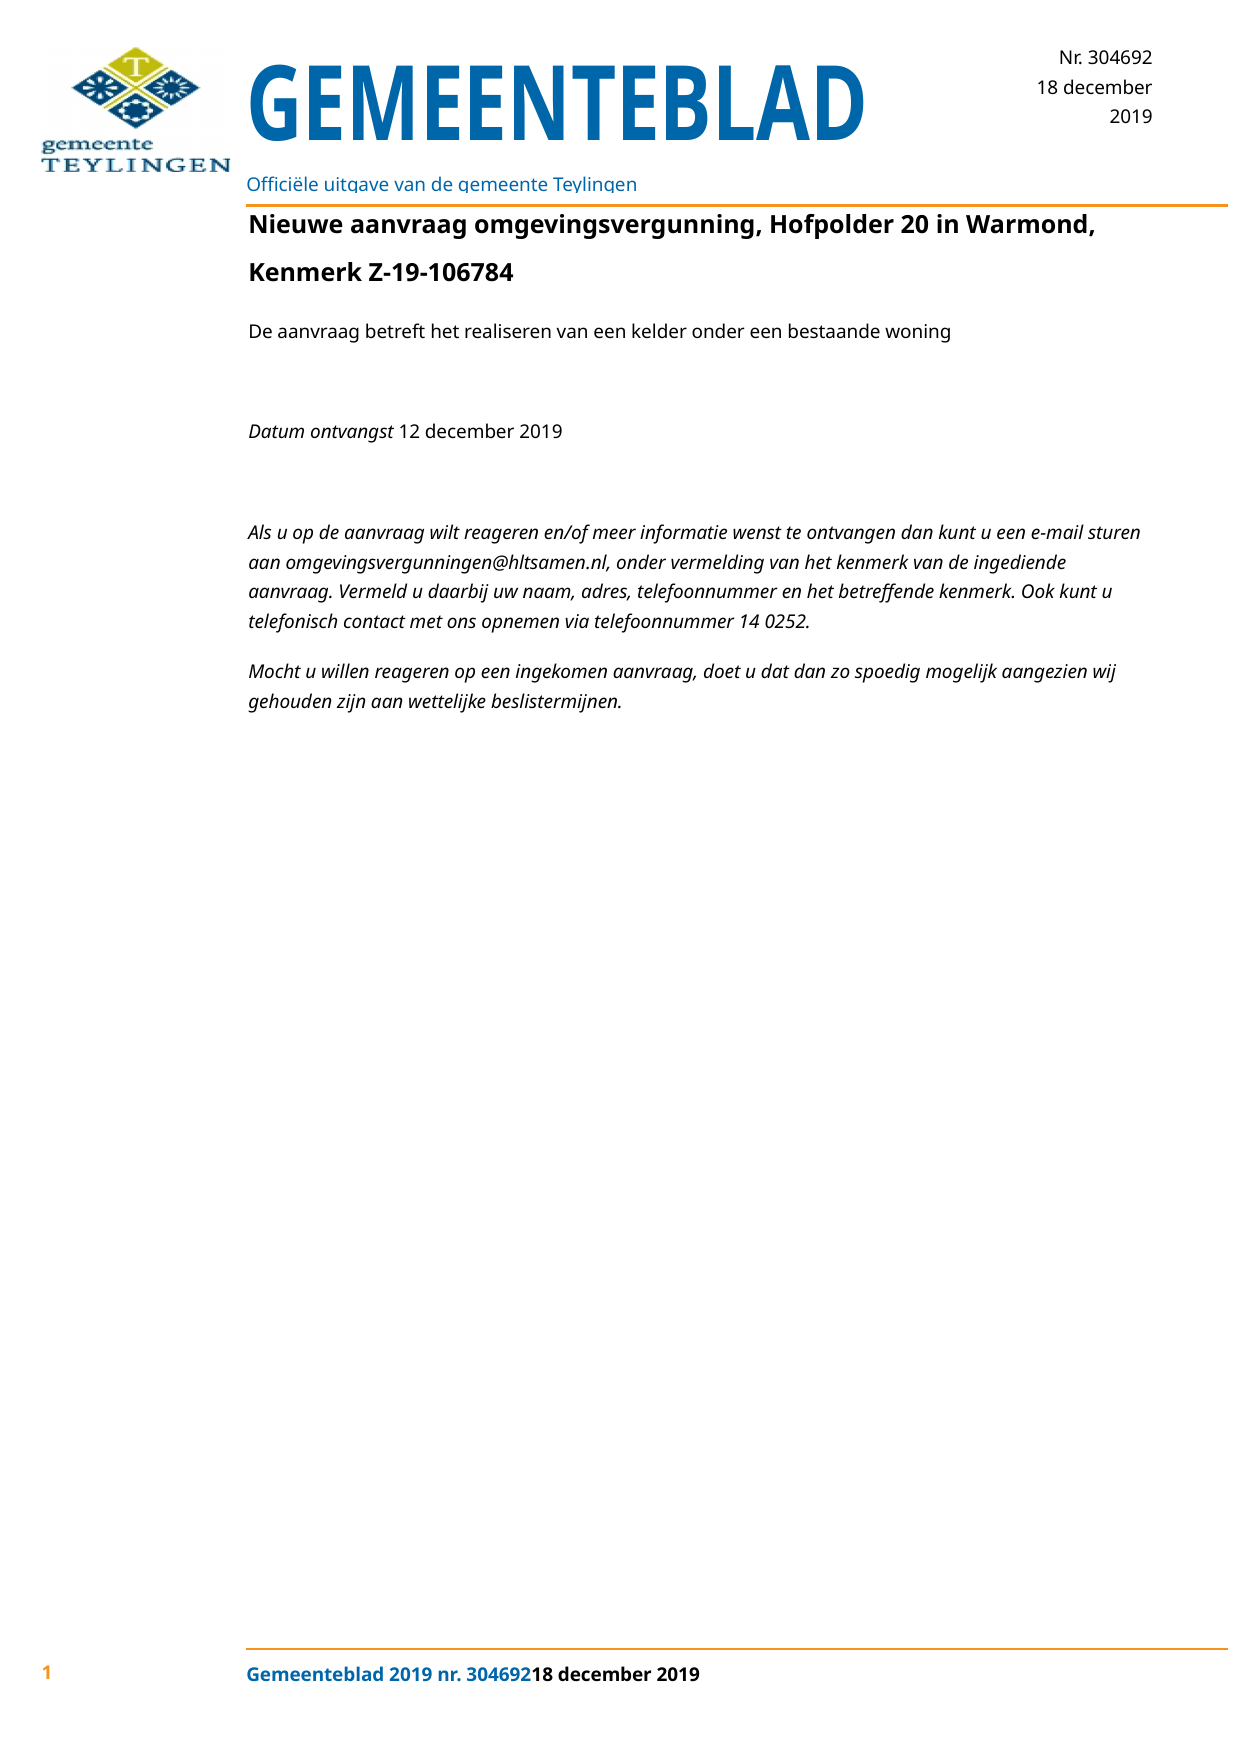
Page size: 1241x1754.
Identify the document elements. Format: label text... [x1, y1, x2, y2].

text Datum ontvangst 12 december 2019 [248, 419, 1152, 444]
text Nieuwe aanvraag omgevingsvergunning, Hofpolder 20 in Warmond, Kenmerk Z-19-106784 [248, 207, 1152, 288]
text Als u op de aanvraag wilt reageren en/of meer informatie wenst te ontvangen dan kunt u een e-mail sturen aan omgevingsvergunningen@hltsamen.nl, onder vermelding van het kenmerk van de ingediende aanvraag. Vermeld u daarbij uw naam, adres, telefoonnummer en het betreffende kenmerk. Ook kunt u telefonisch contact met ons opnemen via telefoonnummer 14 0252. [248, 519, 1152, 634]
picture [41, 47, 231, 172]
text Mocht u willen reageren op een ingekomen aanvraag, doet u dat dan zo spoedig mogelijk aangezien wij gehouden zijn aan wettelijke beslistermijnen. [248, 659, 1152, 714]
text De aanvraag betreft het realiseren van een kelder onder een bestaande woning [248, 318, 1152, 344]
